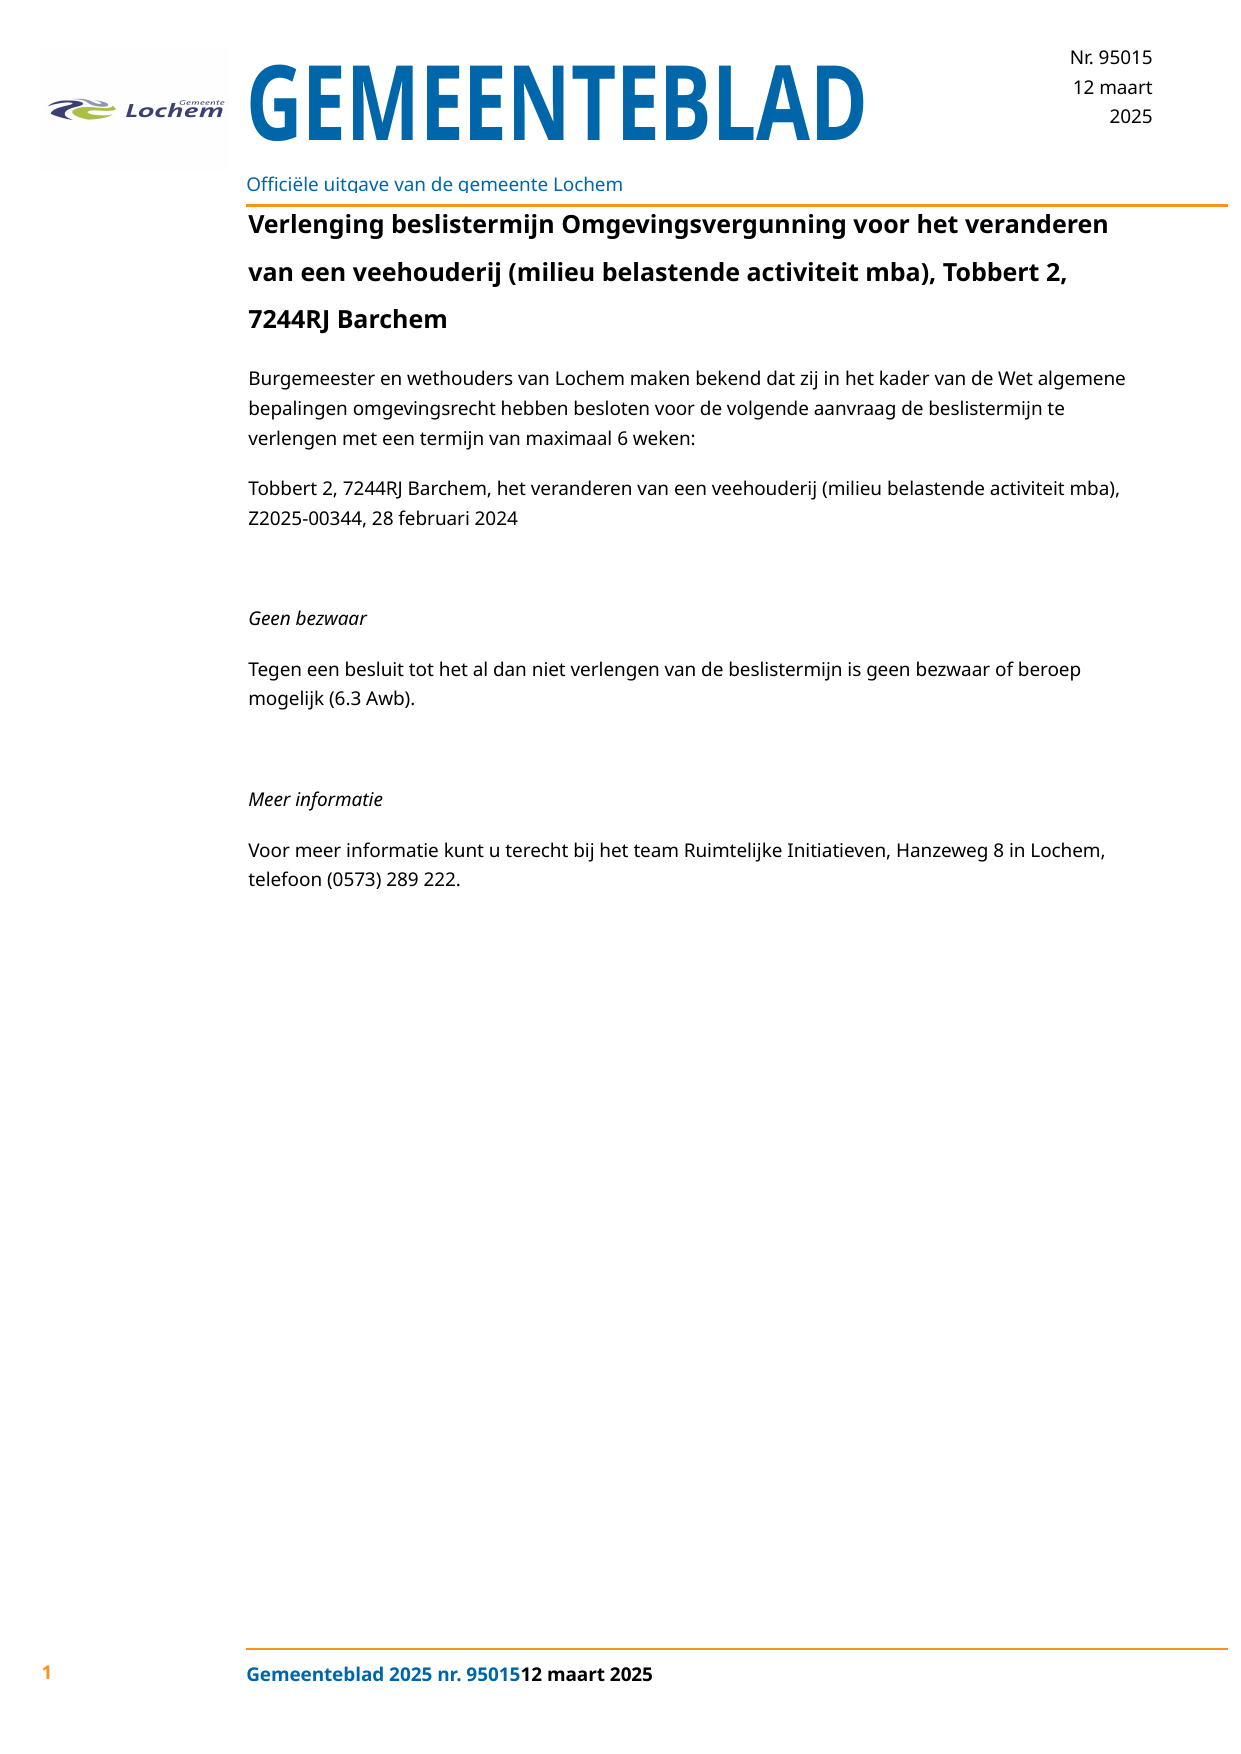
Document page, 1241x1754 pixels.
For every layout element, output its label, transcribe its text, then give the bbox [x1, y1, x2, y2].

text Tobbert 2, 7244RJ Barchem, het veranderen van een veehouderij (milieu belastende activiteit mba), Z2025-00344, 28 februari 2024 [248, 475, 1152, 530]
text Geen bezwaar [248, 606, 1152, 631]
text Tegen een besluit tot het al dan niet verlengen van de beslistermijn is geen bezwaar of beroep mogelijk (6.3 Awb). [248, 656, 1152, 711]
text Meer informatie [248, 786, 1152, 812]
text Burgemeester en wethouders van Lochem maken bekend dat zij in het kader van de Wet algemene bepalingen omgevingsrecht hebben besloten voor de volgende aanvraag de beslistermijn te verlengen met een termijn van maximaal 6 weken: [248, 366, 1152, 450]
text Voor meer informatie kunt u terecht bij het team Ruimtelijke Initiatieven, Hanzeweg 8 in Lochem, telefoon (0573) 289 222. [248, 837, 1152, 892]
text Verlenging beslistermijn Omgevingsvergunning voor het veranderen van een veehouderij (milieu belastende activiteit mba), Tobbert 2, 7244RJ Barchem [248, 207, 1152, 336]
picture [41, 47, 231, 172]
